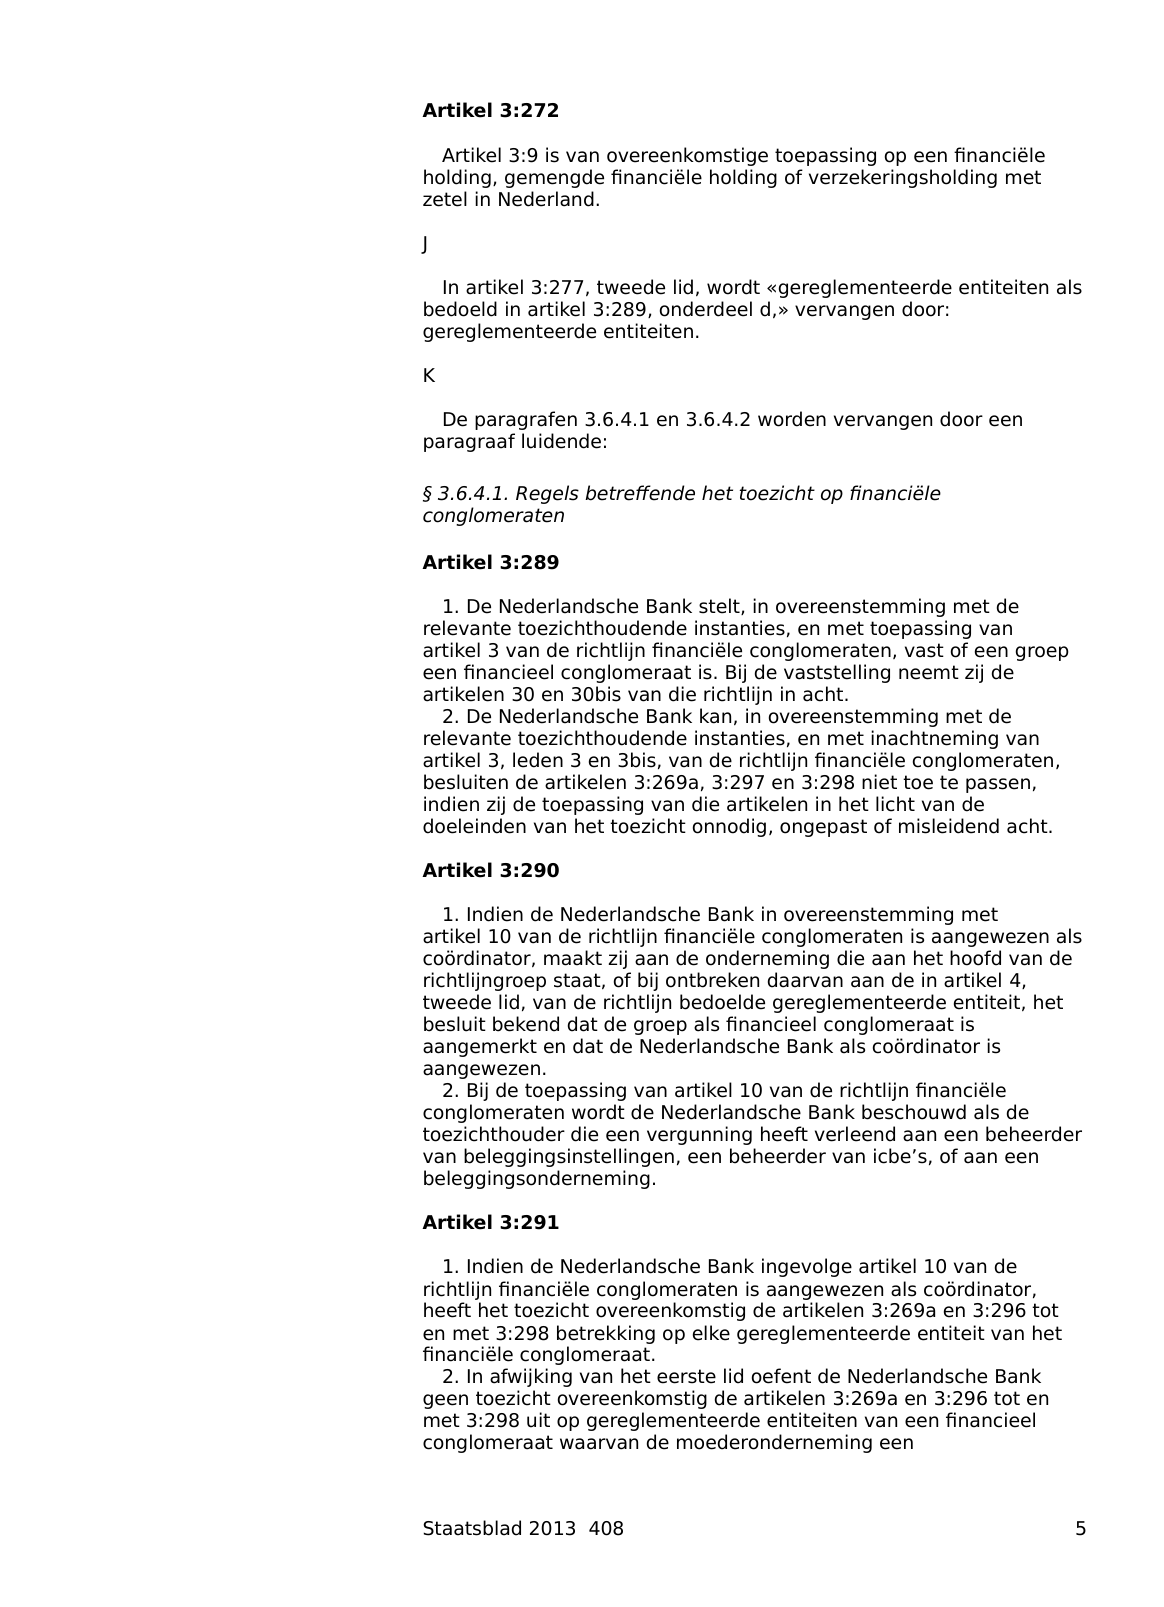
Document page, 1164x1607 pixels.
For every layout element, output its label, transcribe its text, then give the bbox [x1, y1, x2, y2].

text 1. Indien de Nederlandsche Bank in overeenstemming met artikel 10 van de richtlijn financiële conglomeraten is aangewezen als coördinator, maakt zij aan de onderneming die aan het hoofd van de richtlijngroep staat, of bij ontbreken daarvan aan de in artikel 4, tweede lid, van de richtlijn bedoelde gereglementeerde entiteit, het besluit bekend dat de groep als financieel conglomeraat is aangemerkt en dat de Nederlandsche Bank als coördinator is aangewezen. [422, 904, 1087, 1080]
text J [422, 233, 1087, 255]
subtitle Artikel 3:272 [422, 100, 1087, 122]
text K [422, 365, 1087, 387]
text 1. Indien de Nederlandsche Bank ingevolge artikel 10 van de richtlijn financiële conglomeraten is aangewezen als coördinator, heeft het toezicht overeenkomstig de artikelen 3:269a en 3:296 tot en met 3:298 betrekking op elke gereglementeerde entiteit van het financiële conglomeraat. [422, 1256, 1087, 1366]
text Artikel 3:9 is van overeenkomstige toepassing op een financiële holding, gemengde financiële holding of verzekeringsholding met zetel in Nederland. [422, 144, 1087, 211]
text In artikel 3:277, tweede lid, wordt «gereglementeerde entiteiten als bedoeld in artikel 3:289, onderdeel d,» vervangen door: gereglementeerde entiteiten. [422, 277, 1087, 343]
text 2. De Nederlandsche Bank kan, in overeenstemming met de relevante toezichthoudende instanties, en met inachtneming van artikel 3, leden 3 en 3bis, van de richtlijn financiële conglomeraten, besluiten de artikelen 3:269a, 3:297 en 3:298 niet toe te passen, indien zij de toepassing van die artikelen in het licht van de doeleinden van het toezicht onnodig, ongepast of misleidend acht. [422, 706, 1087, 838]
text De paragrafen 3.6.4.1 en 3.6.4.2 worden vervangen door een paragraaf luidende: [422, 409, 1087, 453]
text 1. De Nederlandsche Bank stelt, in overeenstemming met de relevante toezichthoudende instanties, en met toepassing van artikel 3 van de richtlijn financiële conglomeraten, vast of een groep een financieel conglomeraat is. Bij de vaststelling neemt zij de artikelen 30 en 30bis van die richtlijn in acht. [422, 596, 1087, 706]
subtitle Artikel 3:291 [422, 1212, 1087, 1234]
subtitle Artikel 3:289 [422, 552, 1087, 574]
text 2. Bij de toepassing van artikel 10 van de richtlijn financiële conglomeraten wordt de Nederlandsche Bank beschouwd als de toezichthouder die een vergunning heeft verleend aan een beheerder van beleggingsinstellingen, een beheerder van icbe’s, of aan een beleggingsonderneming. [422, 1080, 1087, 1190]
subtitle § 3.6.4.1. Regels betreffende het toezicht op financiële conglomeraten [422, 483, 1087, 527]
text 2. In afwijking van het eerste lid oefent de Nederlandsche Bank geen toezicht overeenkomstig de artikelen 3:269a en 3:296 tot en met 3:298 uit op gereglementeerde entiteiten van een financieel conglomeraat waarvan de moederonderneming een [422, 1366, 1087, 1454]
subtitle Artikel 3:290 [422, 860, 1087, 882]
